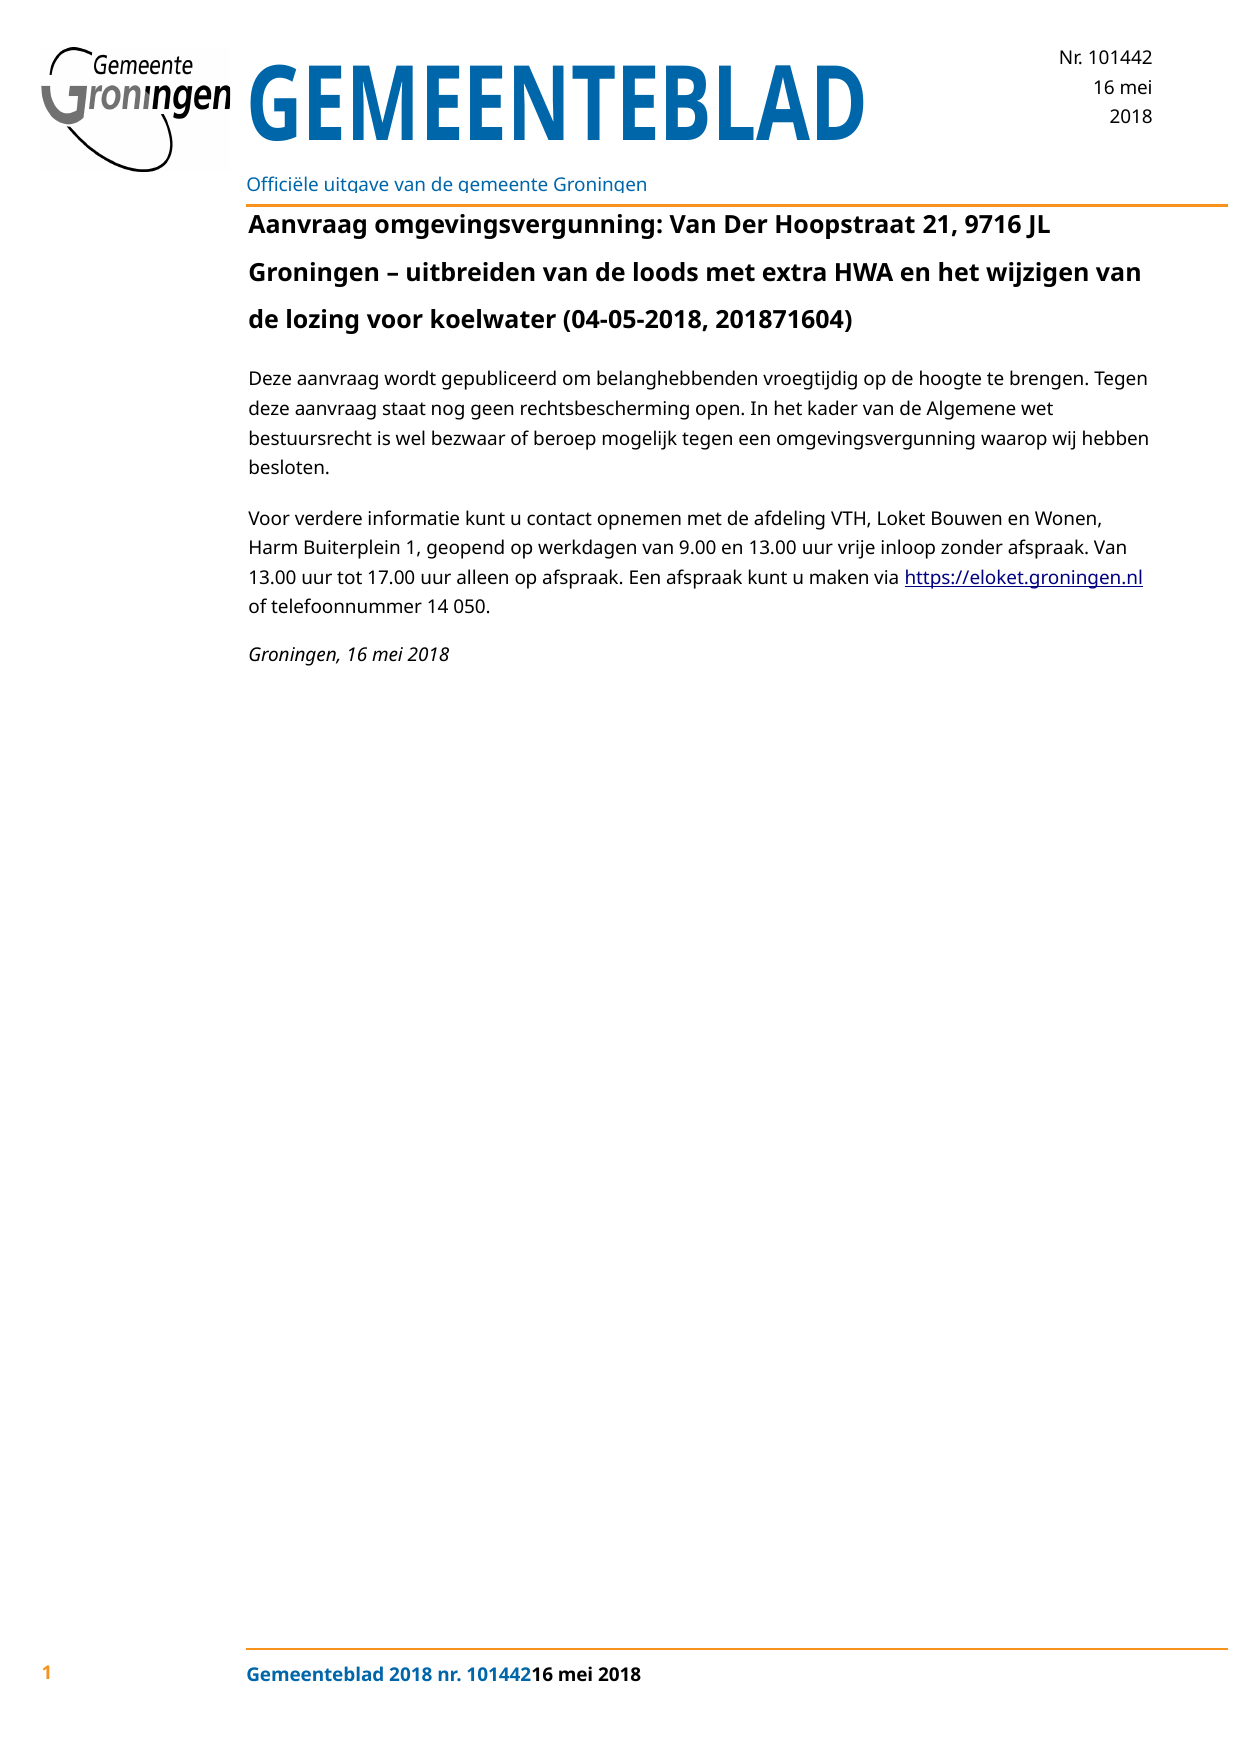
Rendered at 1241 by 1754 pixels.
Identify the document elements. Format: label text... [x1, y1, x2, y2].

text Deze aanvraag wordt gepubliceerd om belanghebbenden vroegtijdig op de hoogte te brengen. Tegen deze aanvraag staat nog geen rechtsbescherming open. In het kader van de Algemene wet bestuursrecht is wel bezwaar of beroep mogelijk tegen een omgevingsvergunning waarop wij hebben besloten. [248, 366, 1152, 480]
text Aanvraag omgevingsvergunning: Van Der Hoopstraat 21, 9716 JL Groningen – uitbreiden van de loods met extra HWA en het wijzigen van de lozing voor koelwater (04-05-2018, 201871604) [248, 207, 1152, 336]
text Voor verdere informatie kunt u contact opnemen met de afdeling VTH, Loket Bouwen en Wonen, Harm Buiterplein 1, geopend op werkdagen van 9.00 en 13.00 uur vrije inloop zonder afspraak. Van 13.00 uur tot 17.00 uur alleen op afspraak. Een afspraak kunt u maken via https://eloket.groningen.nl of telefoonnummer 14 050. [248, 505, 1152, 619]
picture [41, 47, 231, 172]
text Groningen, 16 mei 2018 [248, 641, 1152, 667]
